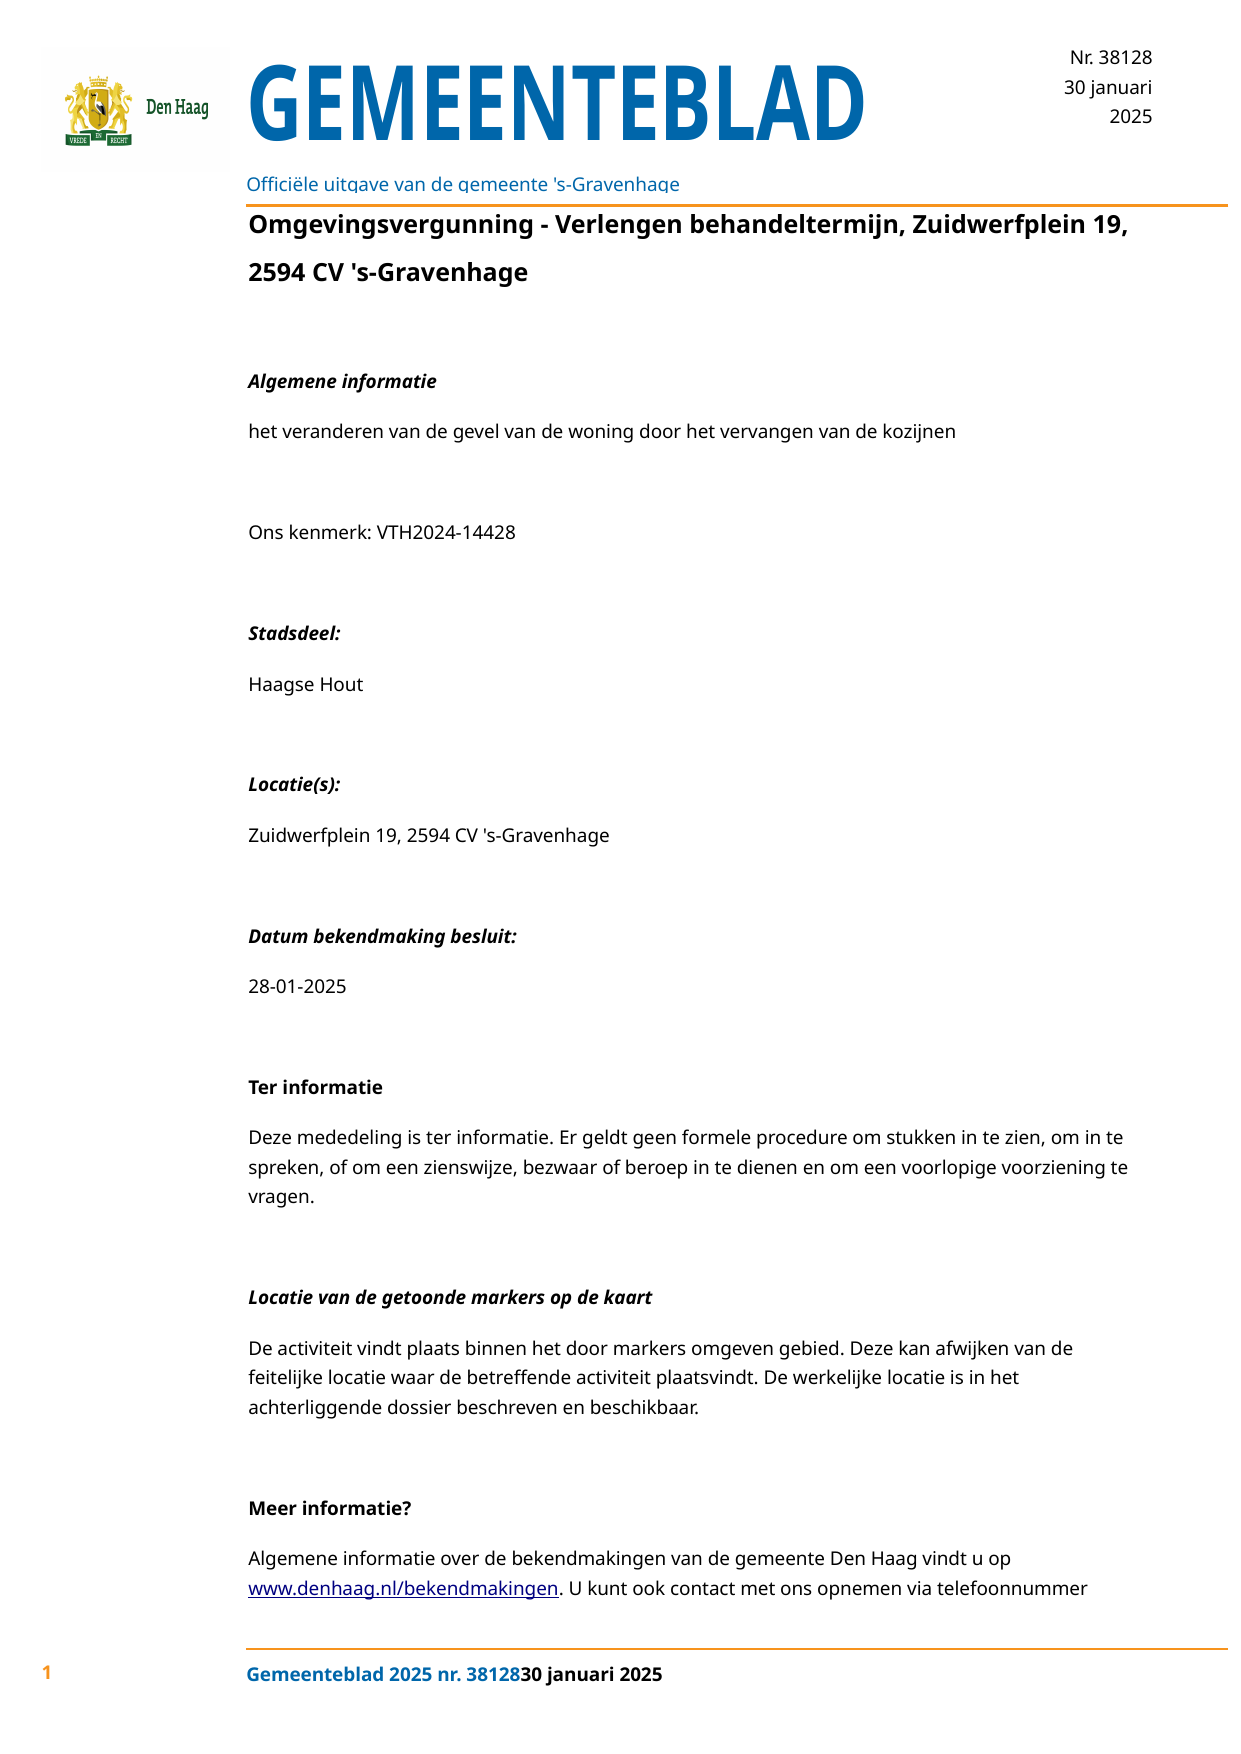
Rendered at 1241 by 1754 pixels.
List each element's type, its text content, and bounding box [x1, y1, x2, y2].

text Omgevingsvergunning - Verlengen behandeltermijn, Zuidwerfplein 19, 2594 CV 's-Gravenhage [248, 207, 1152, 288]
text 28-01-2025 [248, 973, 1152, 999]
text Locatie van de getoonde markers op de kaart [248, 1284, 1152, 1310]
picture [41, 47, 231, 172]
text Haagse Hout [248, 671, 1152, 697]
text Ter informatie [248, 1074, 1152, 1100]
text Algemene informatie [248, 368, 1152, 394]
text Locatie(s): [248, 772, 1152, 797]
text Stadsdeel: [248, 620, 1152, 646]
text Zuidwerfplein 19, 2594 CV 's-Gravenhage [248, 822, 1152, 848]
text Ons kenmerk: VTH2024-14428 [248, 519, 1152, 545]
text het veranderen van de gevel van de woning door het vervangen van de kozijnen [248, 419, 1152, 444]
text Datum bekendmaking besluit: [248, 923, 1152, 949]
text De activiteit vindt plaats binnen het door markers omgeven gebied. Deze kan afwijken van de feitelijke locatie waar de betreffende activiteit plaatsvindt. De werkelijke locatie is in het achterliggende dossier beschreven en beschikbaar. [248, 1335, 1152, 1420]
text Deze mededeling is ter informatie. Er geldt geen formele procedure om stukken in te zien, om in te spreken, of om een zienswijze, bezwaar of beroep in te dienen en om een voorlopige voorziening te vragen. [248, 1124, 1152, 1209]
text Algemene informatie over de bekendmakingen van de gemeente Den Haag vindt u op www.denhaag.nl/bekendmakingen. U kunt ook contact met ons opnemen via telefoonnummer [248, 1545, 1152, 1601]
text Meer informatie? [248, 1495, 1152, 1521]
